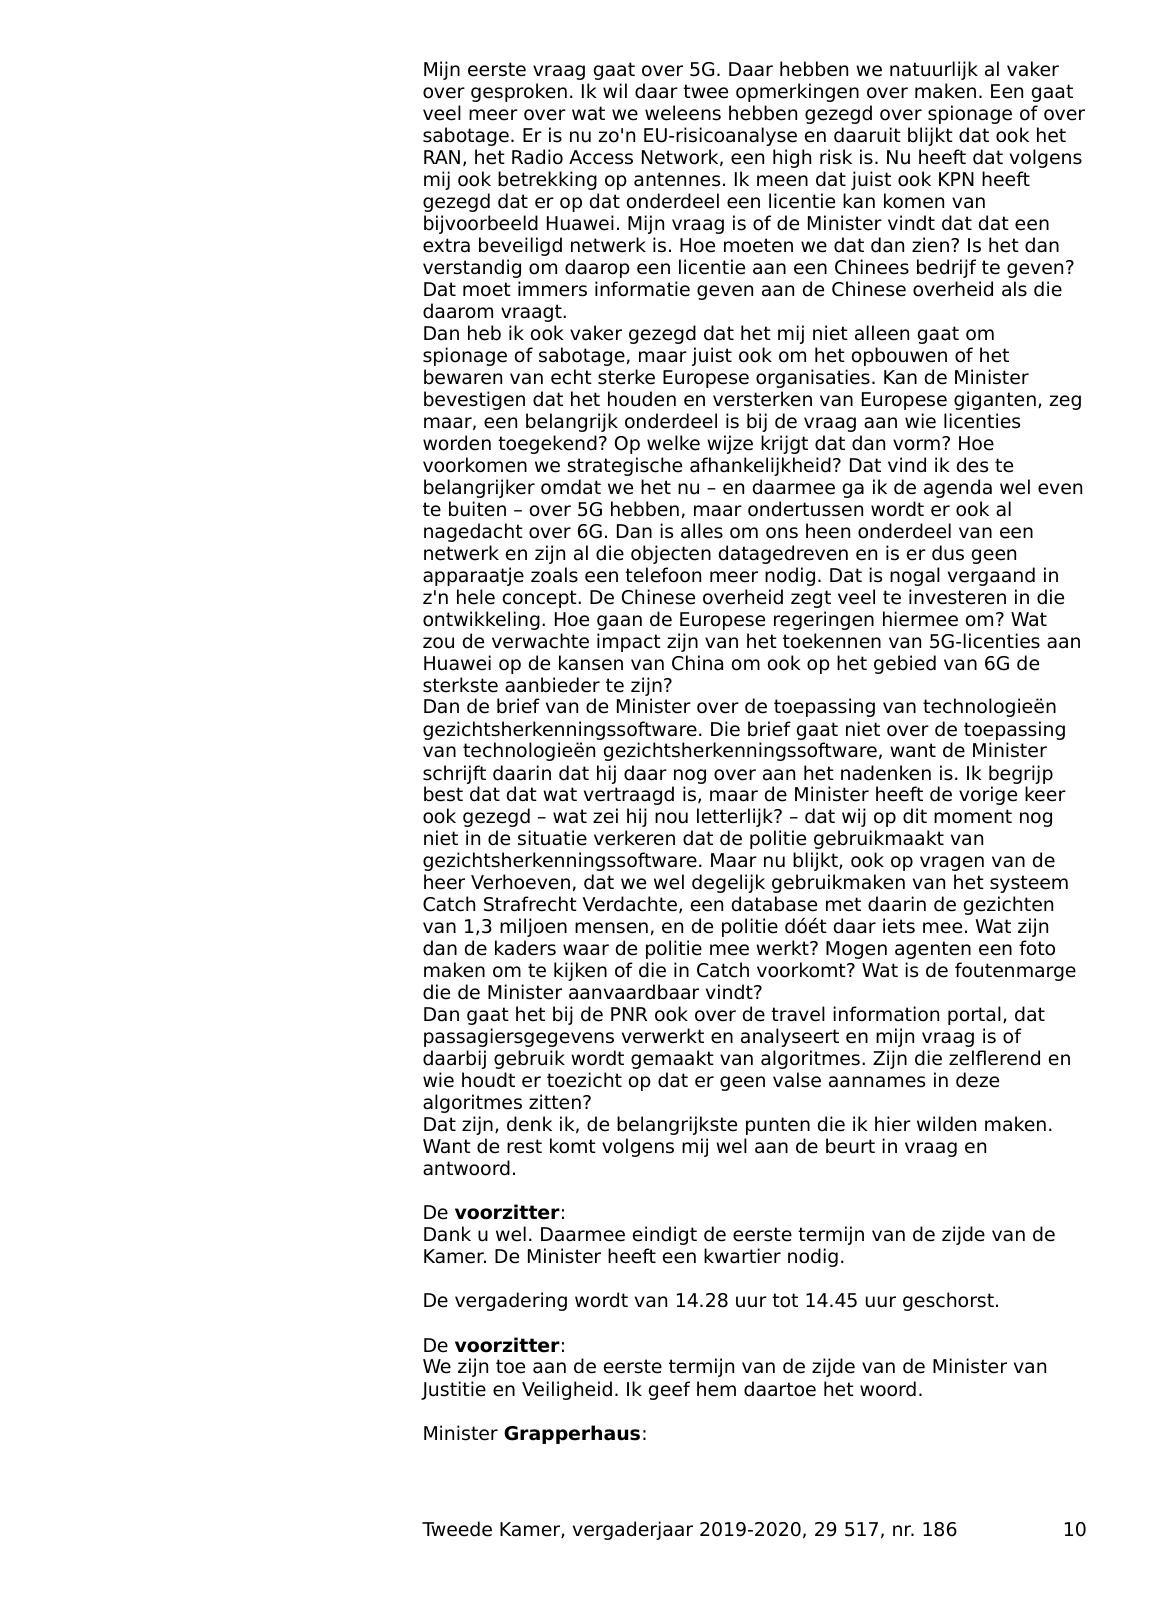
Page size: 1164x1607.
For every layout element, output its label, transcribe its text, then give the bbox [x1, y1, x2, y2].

text Minister Grapperhaus: [422, 1423, 1087, 1444]
text Dank u wel. Daarmee eindigt de eerste termijn van de zijde van de Kamer. De Minister heeft een kwartier nodig. [422, 1224, 1087, 1268]
text De voorzitter: [422, 1334, 1087, 1356]
text De voorzitter: [422, 1202, 1087, 1224]
text Dan gaat het bij de PNR ook over de travel information portal, dat passagiersgegevens verwerkt en analyseert en mijn vraag is of daarbij gebruik wordt gemaakt van algoritmes. Zijn die zelflerend en wie houdt er toezicht op dat er geen valse aannames in deze algoritmes zitten? [422, 1004, 1087, 1114]
text Mijn eerste vraag gaat over 5G. Daar hebben we natuurlijk al vaker over gesproken. Ik wil daar twee opmerkingen over maken. Een gaat veel meer over wat we weleens hebben gezegd over spionage of over sabotage. Er is nu zo'n EU-risicoanalyse en daaruit blijkt dat ook het RAN, het Radio Access Network, een high risk is. Nu heeft dat volgens mij ook betrekking op antennes. Ik meen dat juist ook KPN heeft gezegd dat er op dat onderdeel een licentie kan komen van bijvoorbeeld Huawei. Mijn vraag is of de Minister vindt dat dat een extra beveiligd netwerk is. Hoe moeten we dat dan zien? Is het dan verstandig om daarop een licentie aan een Chinees bedrijf te geven? Dat moet immers informatie geven aan de Chinese overheid als die daarom vraagt. [422, 59, 1087, 323]
text De vergadering wordt van 14.28 uur tot 14.45 uur geschorst. [422, 1290, 1087, 1312]
text Dan de brief van de Minister over de toepassing van technologieën gezichtsherkenningssoftware. Die brief gaat niet over de toepassing van technologieën gezichtsherkenningssoftware, want de Minister schrijft daarin dat hij daar nog over aan het nadenken is. Ik begrijp best dat dat wat vertraagd is, maar de Minister heeft de vorige keer ook gezegd – wat zei hij nou letterlijk? – dat wij op dit moment nog niet in de situatie verkeren dat de politie gebruikmaakt van gezichtsherkenningssoftware. Maar nu blijkt, ook op vragen van de heer Verhoeven, dat we wel degelijk gebruikmaken van het systeem Catch Strafrecht Verdachte, een database met daarin de gezichten van 1,3 miljoen mensen, en de politie dóét daar iets mee. Wat zijn dan de kaders waar de politie mee werkt? Mogen agenten een foto maken om te kijken of die in Catch voorkomt? Wat is de foutenmarge die de Minister aanvaardbaar vindt? [422, 696, 1087, 1004]
text We zijn toe aan de eerste termijn van de zijde van de Minister van Justitie en Veiligheid. Ik geef hem daartoe het woord. [422, 1356, 1087, 1400]
text Dat zijn, denk ik, de belangrijkste punten die ik hier wilden maken. Want de rest komt volgens mij wel aan de beurt in vraag en antwoord. [422, 1114, 1087, 1180]
text Dan heb ik ook vaker gezegd dat het mij niet alleen gaat om spionage of sabotage, maar juist ook om het opbouwen of het bewaren van echt sterke Europese organisaties. Kan de Minister bevestigen dat het houden en versterken van Europese giganten, zeg maar, een belangrijk onderdeel is bij de vraag aan wie licenties worden toegekend? Op welke wijze krijgt dat dan vorm? Hoe voorkomen we strategische afhankelijkheid? Dat vind ik des te belangrijker omdat we het nu – en daarmee ga ik de agenda wel even te buiten – over 5G hebben, maar ondertussen wordt er ook al nagedacht over 6G. Dan is alles om ons heen onderdeel van een netwerk en zijn al die objecten datagedreven en is er dus geen apparaatje zoals een telefoon meer nodig. Dat is nogal vergaand in z'n hele concept. De Chinese overheid zegt veel te investeren in die ontwikkeling. Hoe gaan de Europese regeringen hiermee om? Wat zou de verwachte impact zijn van het toekennen van 5G-licenties aan Huawei op de kansen van China om ook op het gebied van 6G de sterkste aanbieder te zijn? [422, 323, 1087, 696]
